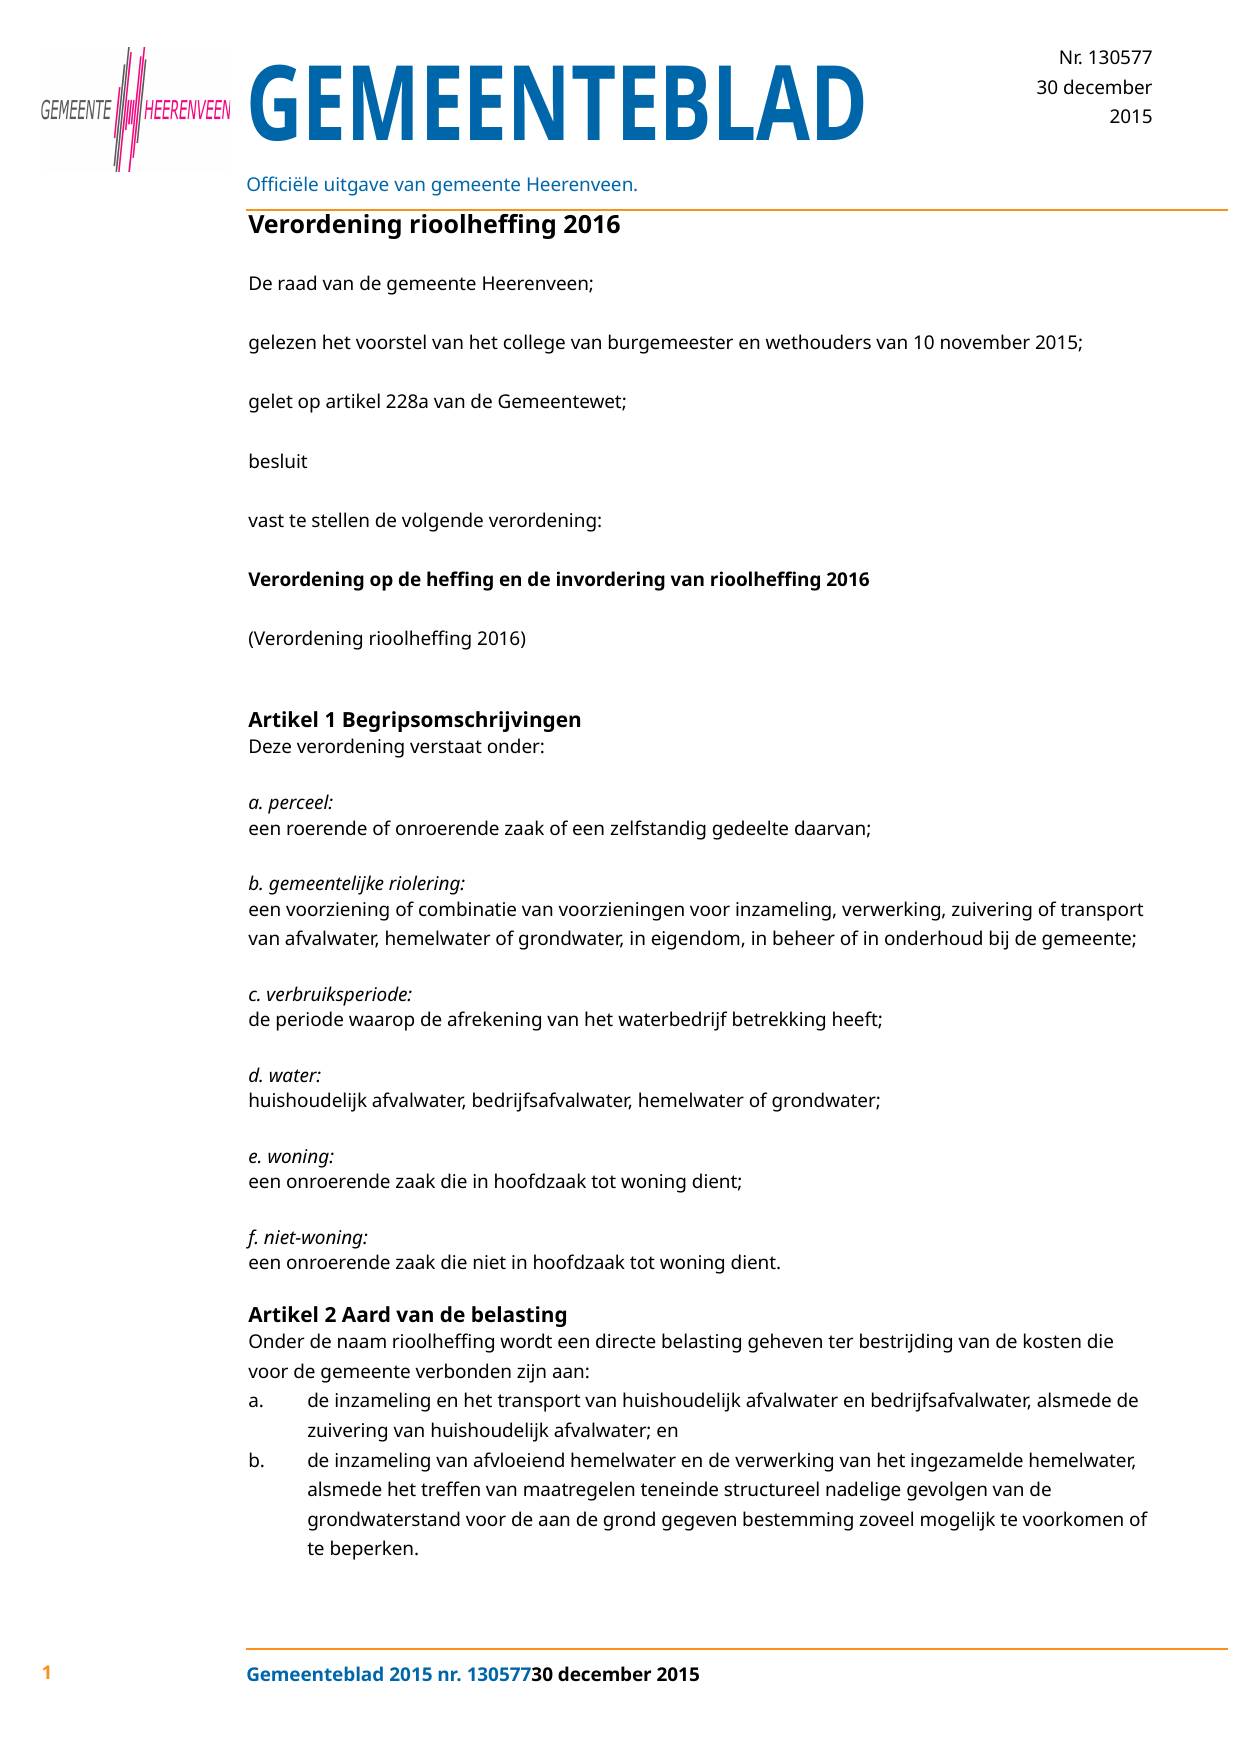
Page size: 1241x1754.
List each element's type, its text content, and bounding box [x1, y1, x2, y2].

text Deze verordening verstaat onder: [248, 734, 1152, 759]
text gelet op artikel 228a van de Gemeentewet; [248, 389, 1152, 414]
text b. gemeentelijke riolering: [248, 870, 1152, 896]
text (Verordening rioolheffing 2016) [248, 625, 1152, 651]
text Verordening op de heffing en de invordering van rioolheffing 2016 [248, 566, 1152, 592]
text f. niet-woning: [248, 1224, 1152, 1249]
text Artikel 1 Begripsomschrijvingen [248, 705, 1152, 734]
text een onroerende zaak die in hoofdzaak tot woning dient; [248, 1168, 1152, 1194]
text de periode waarop de afrekening van het waterbedrijf betrekking heeft; [248, 1006, 1152, 1032]
text een roerende of onroerende zaak of een zelfstandig gedeelte daarvan; [248, 815, 1152, 841]
list de inzameling en het transport van huishoudelijk afvalwater en bedrijfsafvalwater, alsmede de zuivering van huishoudelijk afvalwater; en [248, 1388, 1152, 1443]
text Artikel 2 Aard van de belasting [248, 1300, 1152, 1328]
text De raad van de gemeente Heerenveen; [248, 270, 1152, 296]
text c. verbruiksperiode: [248, 981, 1152, 1006]
text d. water: [248, 1062, 1152, 1087]
text gelezen het voorstel van het college van burgemeester en wethouders van 10 november 2015; [248, 329, 1152, 355]
text huishoudelijk afvalwater, bedrijfsafvalwater, hemelwater of grondwater; [248, 1087, 1152, 1113]
text Verordening rioolheffing 2016 [248, 211, 1152, 241]
text een voorziening of combinatie van voorzieningen voor inzameling, verwerking, zuivering of transport van afvalwater, hemelwater of grondwater, in eigendom, in beheer of in onderhoud bij de gemeente; [248, 896, 1152, 951]
text een onroerende zaak die niet in hoofdzaak tot woning dient. [248, 1249, 1152, 1275]
text vast te stellen de volgende verordening: [248, 507, 1152, 533]
text e. woning: [248, 1143, 1152, 1168]
text Onder de naam rioolheffing wordt een directe belasting geheven ter bestrijding van de kosten die voor de gemeente verbonden zijn aan: [248, 1328, 1152, 1384]
text a. perceel: [248, 789, 1152, 815]
picture [41, 47, 231, 172]
list de inzameling van afvloeiend hemelwater en de verwerking van het ingezamelde hemelwater, alsmede het treffen van maatregelen teneinde structureel nadelige gevolgen van de grondwaterstand voor de aan de grond gegeven bestemming zoveel mogelijk te voorkomen of te beperken. [248, 1447, 1152, 1561]
text besluit [248, 448, 1152, 473]
